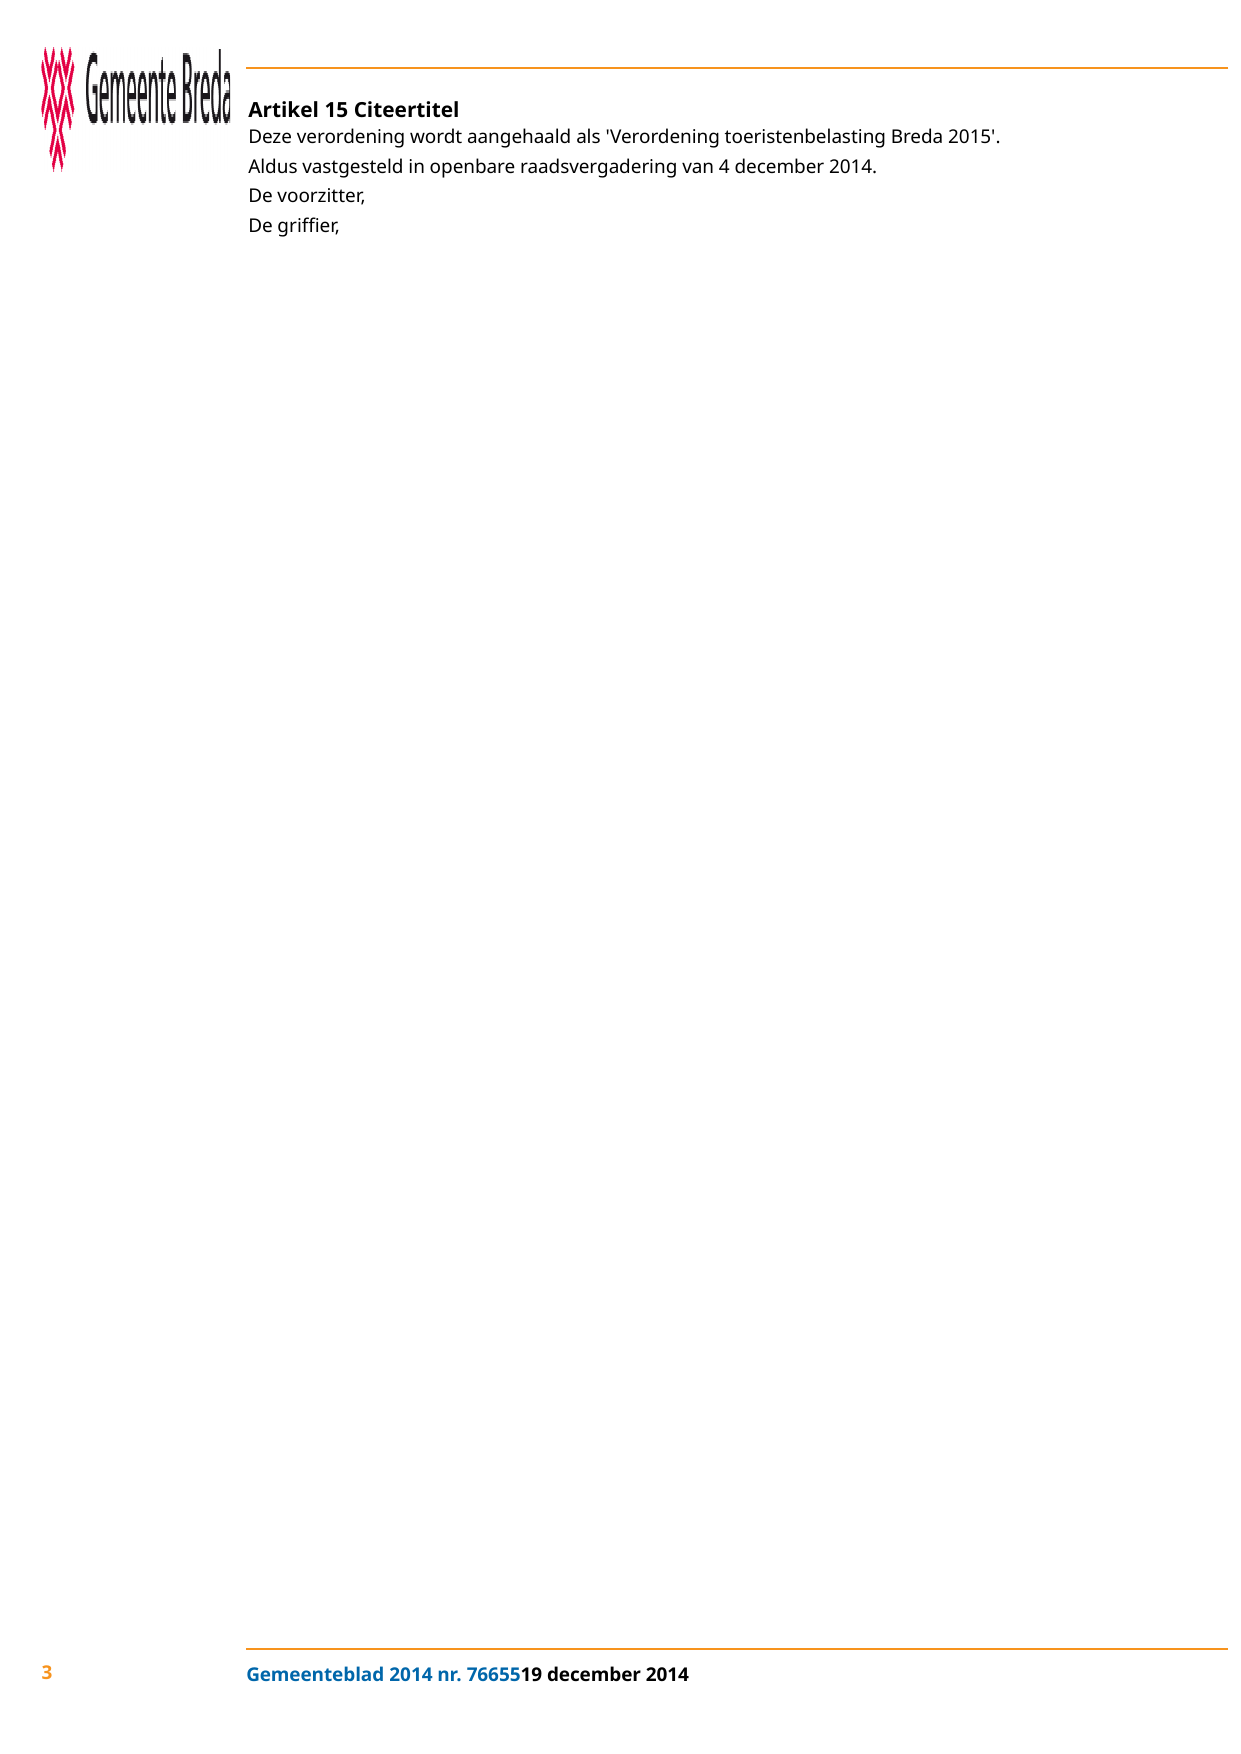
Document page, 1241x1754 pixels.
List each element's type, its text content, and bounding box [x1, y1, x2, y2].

text De griffier, [248, 212, 1152, 238]
picture [41, 47, 231, 172]
text Aldus vastgesteld in openbare raadsvergadering van 4 december 2014. [248, 153, 1152, 178]
text De voorzitter, [248, 182, 1152, 208]
text Deze verordening wordt aangehaald als 'Verordening toeristenbelasting Breda 2015'. [248, 123, 1152, 149]
text Artikel 15 Citeertitel [248, 95, 1152, 123]
